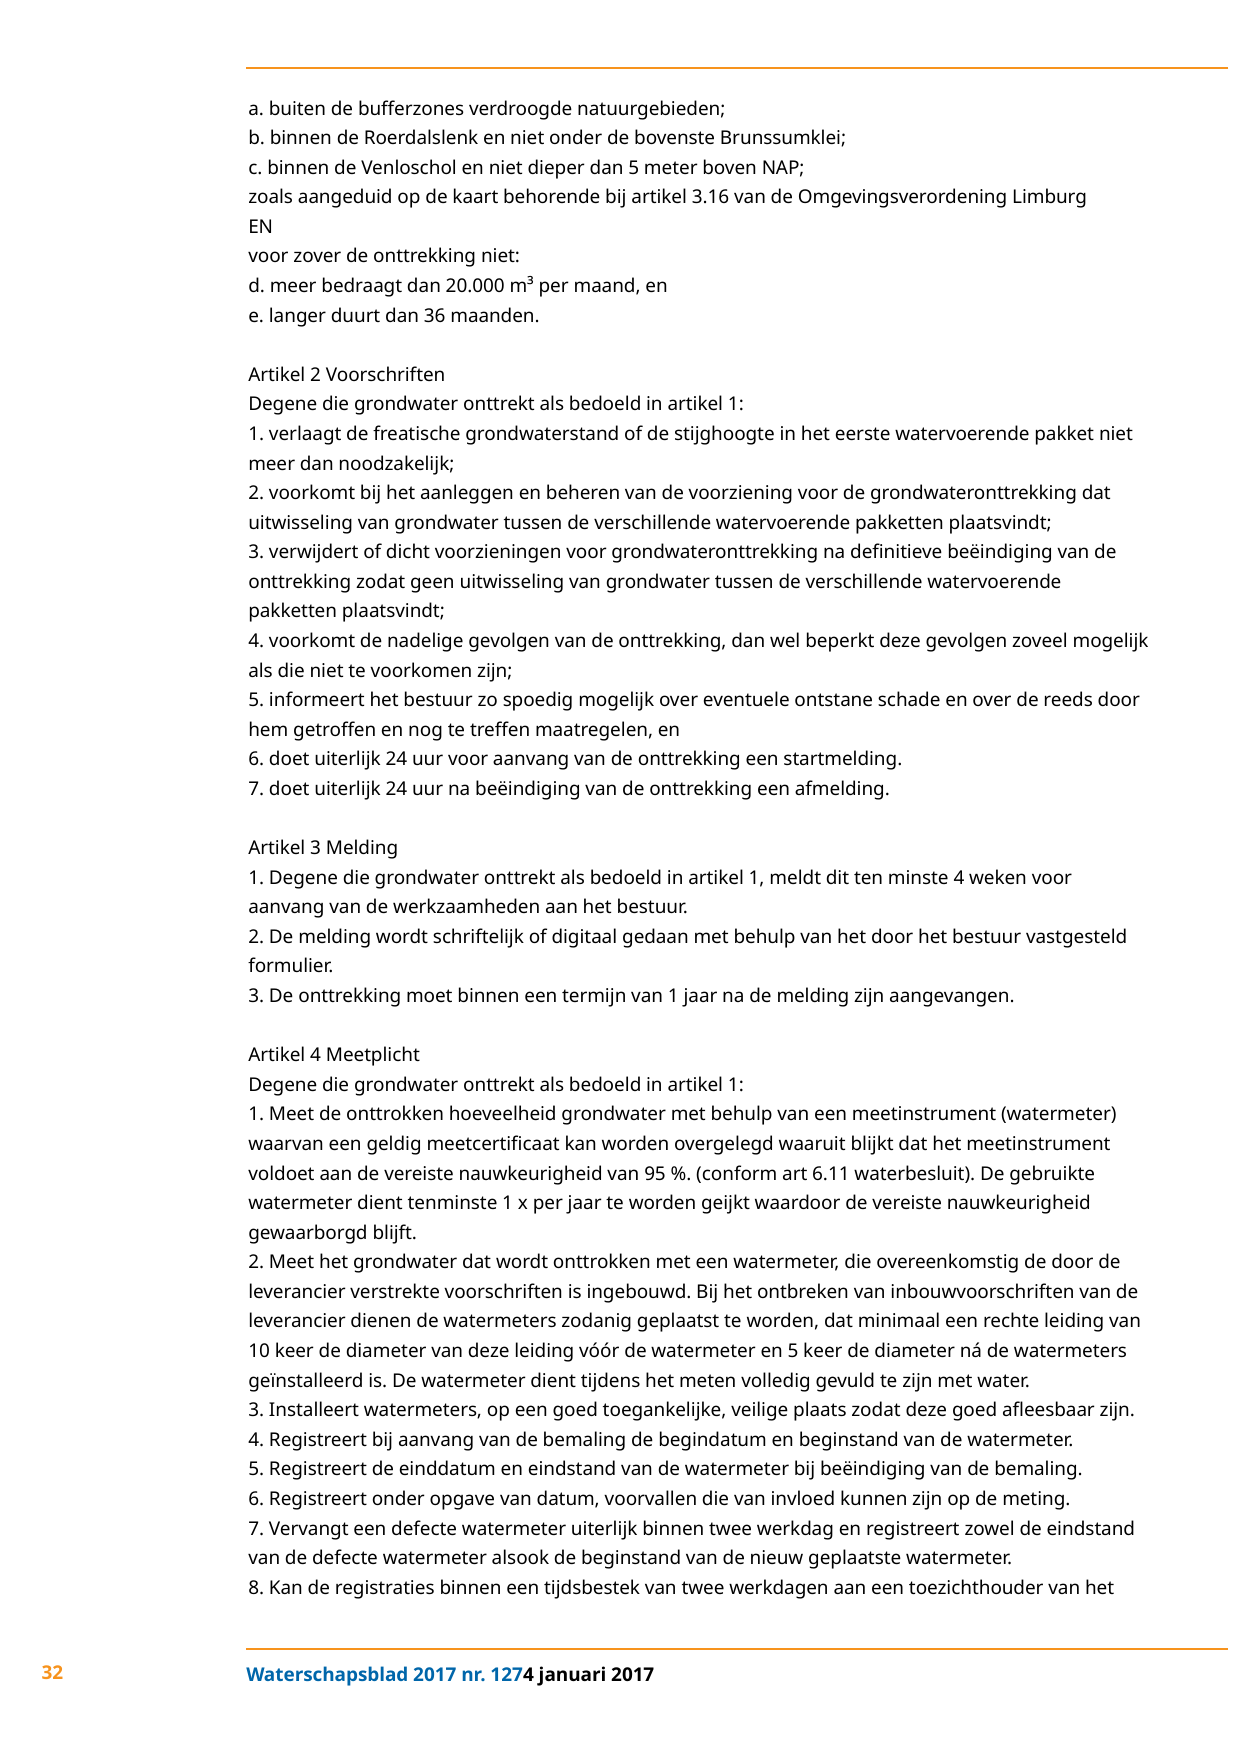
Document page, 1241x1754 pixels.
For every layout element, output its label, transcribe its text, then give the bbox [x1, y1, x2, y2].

text 1. Degene die grondwater onttrekt als bedoeld in artikel 1, meldt dit ten minste 4 weken voor aanvang van de werkzaamheden aan het bestuur. [248, 864, 1152, 919]
text 3. Installeert watermeters, op een goed toegankelijke, veilige plaats zodat deze goed afleesbaar zijn. [248, 1396, 1152, 1422]
text 5. informeert het bestuur zo spoedig mogelijk over eventuele ontstane schade en over de reeds door hem getroffen en nog te treffen maatregelen, en [248, 686, 1152, 742]
text 6. Registreert onder opgave van datum, voorvallen die van invloed kunnen zijn op de meting. [248, 1485, 1152, 1511]
text c. binnen de Venloschol en niet dieper dan 5 meter boven NAP; [248, 154, 1152, 180]
text 7. Vervangt een defecte watermeter uiterlijk binnen twee werkdag en registreert zowel de eindstand van de defecte watermeter alsook de beginstand van de nieuw geplaatste watermeter. [248, 1515, 1152, 1570]
text a. buiten de bufferzones verdroogde natuurgebieden; [248, 95, 1152, 121]
text 4. Registreert bij aanvang van de bemaling de begindatum en beginstand van de watermeter. [248, 1426, 1152, 1452]
text Degene die grondwater onttrekt als bedoeld in artikel 1: [248, 1071, 1152, 1097]
text 6. doet uiterlijk 24 uur voor aanvang van de onttrekking een startmelding. [248, 746, 1152, 771]
text 3. De onttrekking moet binnen een termijn van 1 jaar na de melding zijn aangevangen. [248, 982, 1152, 1008]
text Artikel 2 Voorschriften [248, 361, 1152, 387]
text Artikel 3 Melding [248, 834, 1152, 860]
text 2. De melding wordt schriftelijk of digitaal gedaan met behulp van het door het bestuur vastgesteld formulier. [248, 923, 1152, 978]
text d. meer bedraagt dan 20.000 m³ per maand, en [248, 272, 1152, 298]
text Artikel 4 Meetplicht [248, 1041, 1152, 1067]
text voor zover de onttrekking niet: [248, 243, 1152, 268]
text Degene die grondwater onttrekt als bedoeld in artikel 1: [248, 391, 1152, 416]
text e. langer duurt dan 36 maanden. [248, 302, 1152, 328]
text EN [248, 213, 1152, 239]
text 4. voorkomt de nadelige gevolgen van de onttrekking, dan wel beperkt deze gevolgen zoveel mogelijk als die niet te voorkomen zijn; [248, 627, 1152, 683]
text 2. Meet het grondwater dat wordt onttrokken met een watermeter, die overeenkomstig de door de leverancier verstrekte voorschriften is ingebouwd. Bij het ontbreken van inbouwvoorschriften van de leverancier dienen de watermeters zodanig geplaatst te worden, dat minimaal een rechte leiding van 10 keer de diameter van deze leiding vóór de watermeter en 5 keer de diameter ná de watermeters geïnstalleerd is. De watermeter dient tijdens het meten volledig gevuld te zijn met water. [248, 1248, 1152, 1393]
text 1. verlaagt de freatische grondwaterstand of de stijghoogte in het eerste watervoerende pakket niet meer dan noodzakelijk; [248, 420, 1152, 476]
text b. binnen de Roerdalslenk en niet onder de bovenste Brunssumklei; [248, 124, 1152, 150]
picture [41, 47, 231, 172]
text zoals aangeduid op de kaart behorende bij artikel 3.16 van de Omgevingsverordening Limburg [248, 183, 1152, 209]
text 2. voorkomt bij het aanleggen en beheren van de voorziening voor de grondwateronttrekking dat uitwisseling van grondwater tussen de verschillende watervoerende pakketten plaatsvindt; [248, 479, 1152, 535]
text 7. doet uiterlijk 24 uur na beëindiging van de onttrekking een afmelding. [248, 775, 1152, 801]
text 5. Registreert de einddatum en eindstand van de watermeter bij beëindiging van de bemaling. [248, 1456, 1152, 1481]
text 3. verwijdert of dicht voorzieningen voor grondwateronttrekking na definitieve beëindiging van de onttrekking zodat geen uitwisseling van grondwater tussen de verschillende watervoerende pakketten plaatsvindt; [248, 538, 1152, 623]
text 1. Meet de onttrokken hoeveelheid grondwater met behulp van een meetinstrument (watermeter) waarvan een geldig meetcertificaat kan worden overgelegd waaruit blijkt dat het meetinstrument voldoet aan de vereiste nauwkeurigheid van 95 %. (conform art 6.11 waterbesluit). De gebruikte watermeter dient tenminste 1 x per jaar te worden geijkt waardoor de vereiste nauwkeurigheid gewaarborgd blijft. [248, 1101, 1152, 1245]
text 8. Kan de registraties binnen een tijdsbestek van twee werkdagen aan een toezichthouder van het [248, 1574, 1152, 1600]
